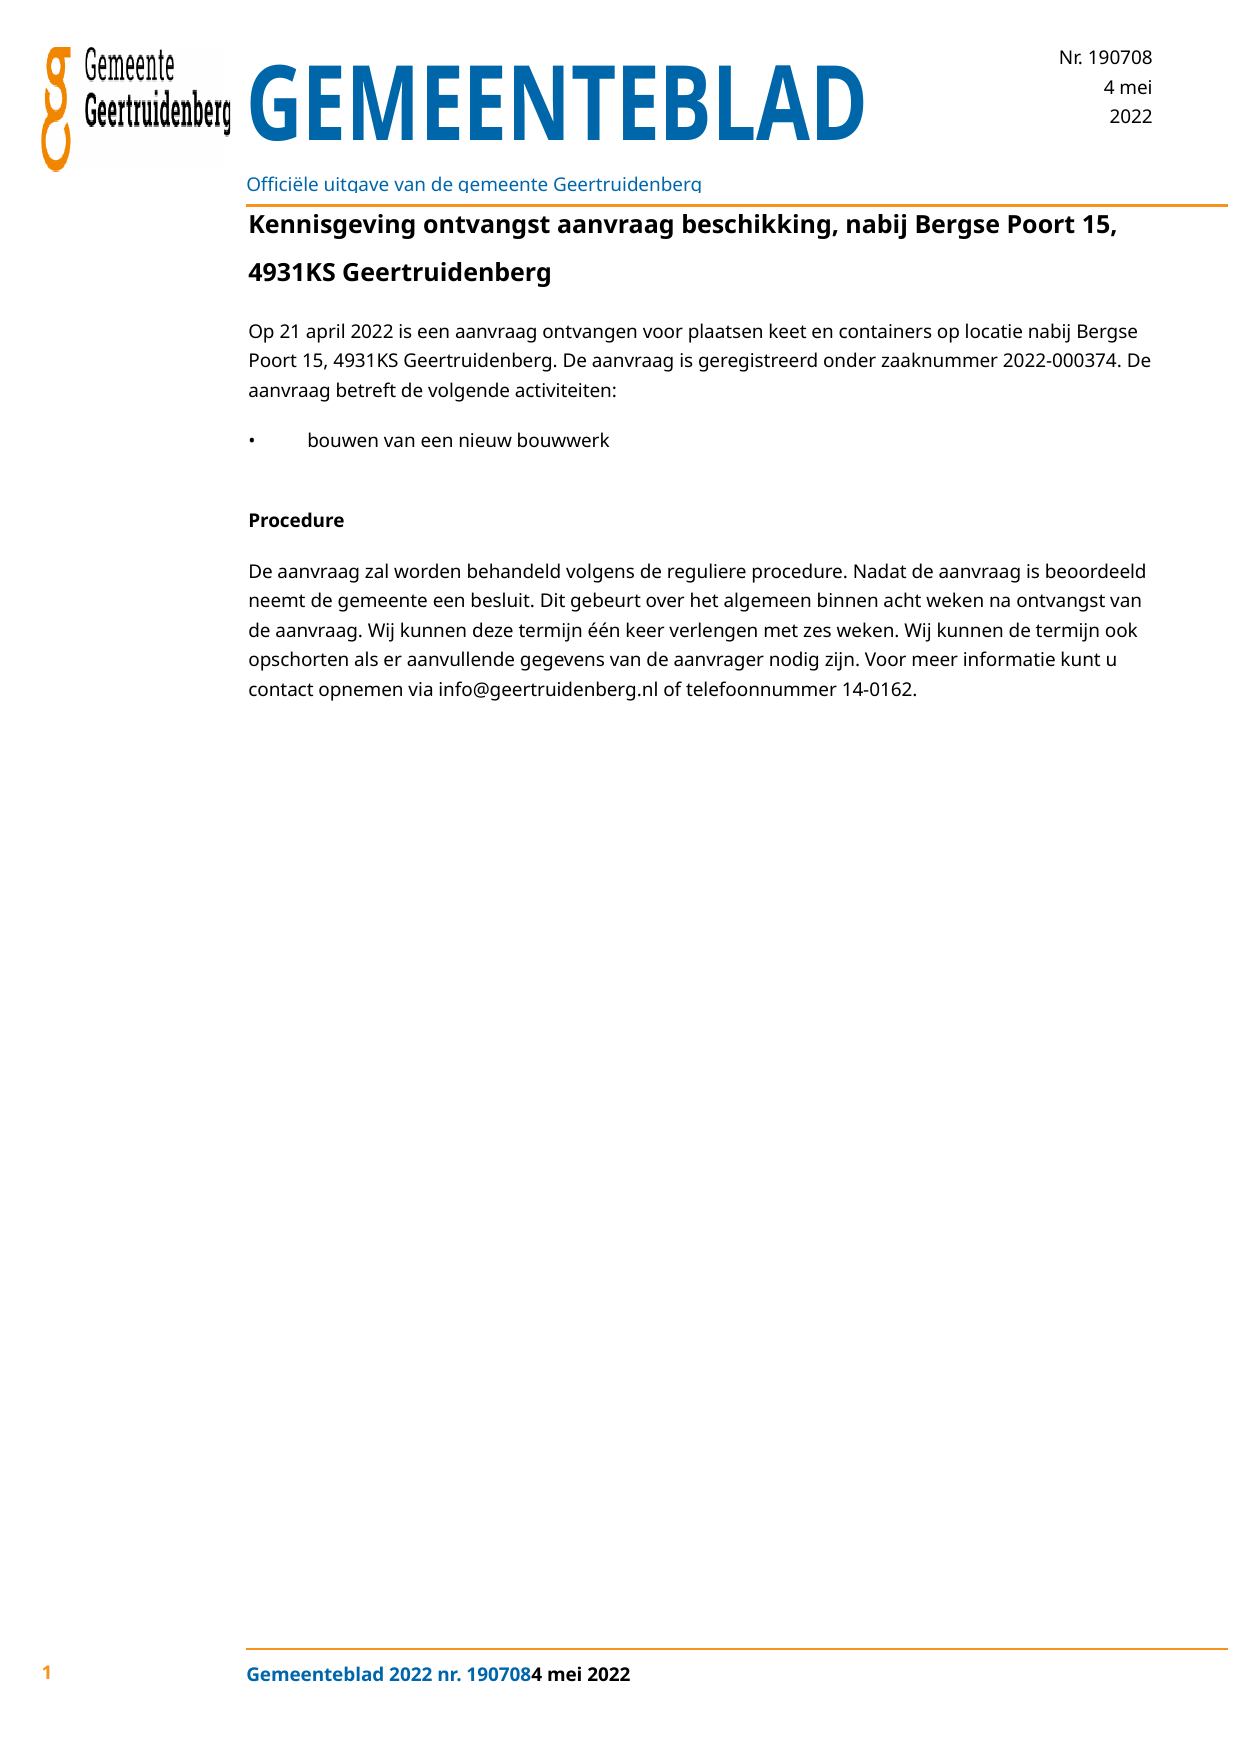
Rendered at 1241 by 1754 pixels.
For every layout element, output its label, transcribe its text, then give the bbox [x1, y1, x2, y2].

text Op 21 april 2022 is een aanvraag ontvangen voor plaatsen keet en containers op locatie nabij Bergse Poort 15, 4931KS Geertruidenberg. De aanvraag is geregistreerd onder zaaknummer 2022-000374. De aanvraag betreft de volgende activiteiten: [248, 318, 1152, 403]
list bouwen van een nieuw bouwwerk [248, 427, 1152, 453]
text Procedure [248, 507, 1152, 533]
text Kennisgeving ontvangst aanvraag beschikking, nabij Bergse Poort 15, 4931KS Geertruidenberg [248, 207, 1152, 288]
picture [41, 47, 231, 172]
text De aanvraag zal worden behandeld volgens de reguliere procedure. Nadat de aanvraag is beoordeeld neemt de gemeente een besluit. Dit gebeurt over het algemeen binnen acht weken na ontvangst van de aanvraag. Wij kunnen deze termijn één keer verlengen met zes weken. Wij kunnen de termijn ook opschorten als er aanvullende gegevens van de aanvrager nodig zijn. Voor meer informatie kunt u contact opnemen via info@geertruidenberg.nl of telefoonnummer 14-0162. [248, 558, 1152, 702]
